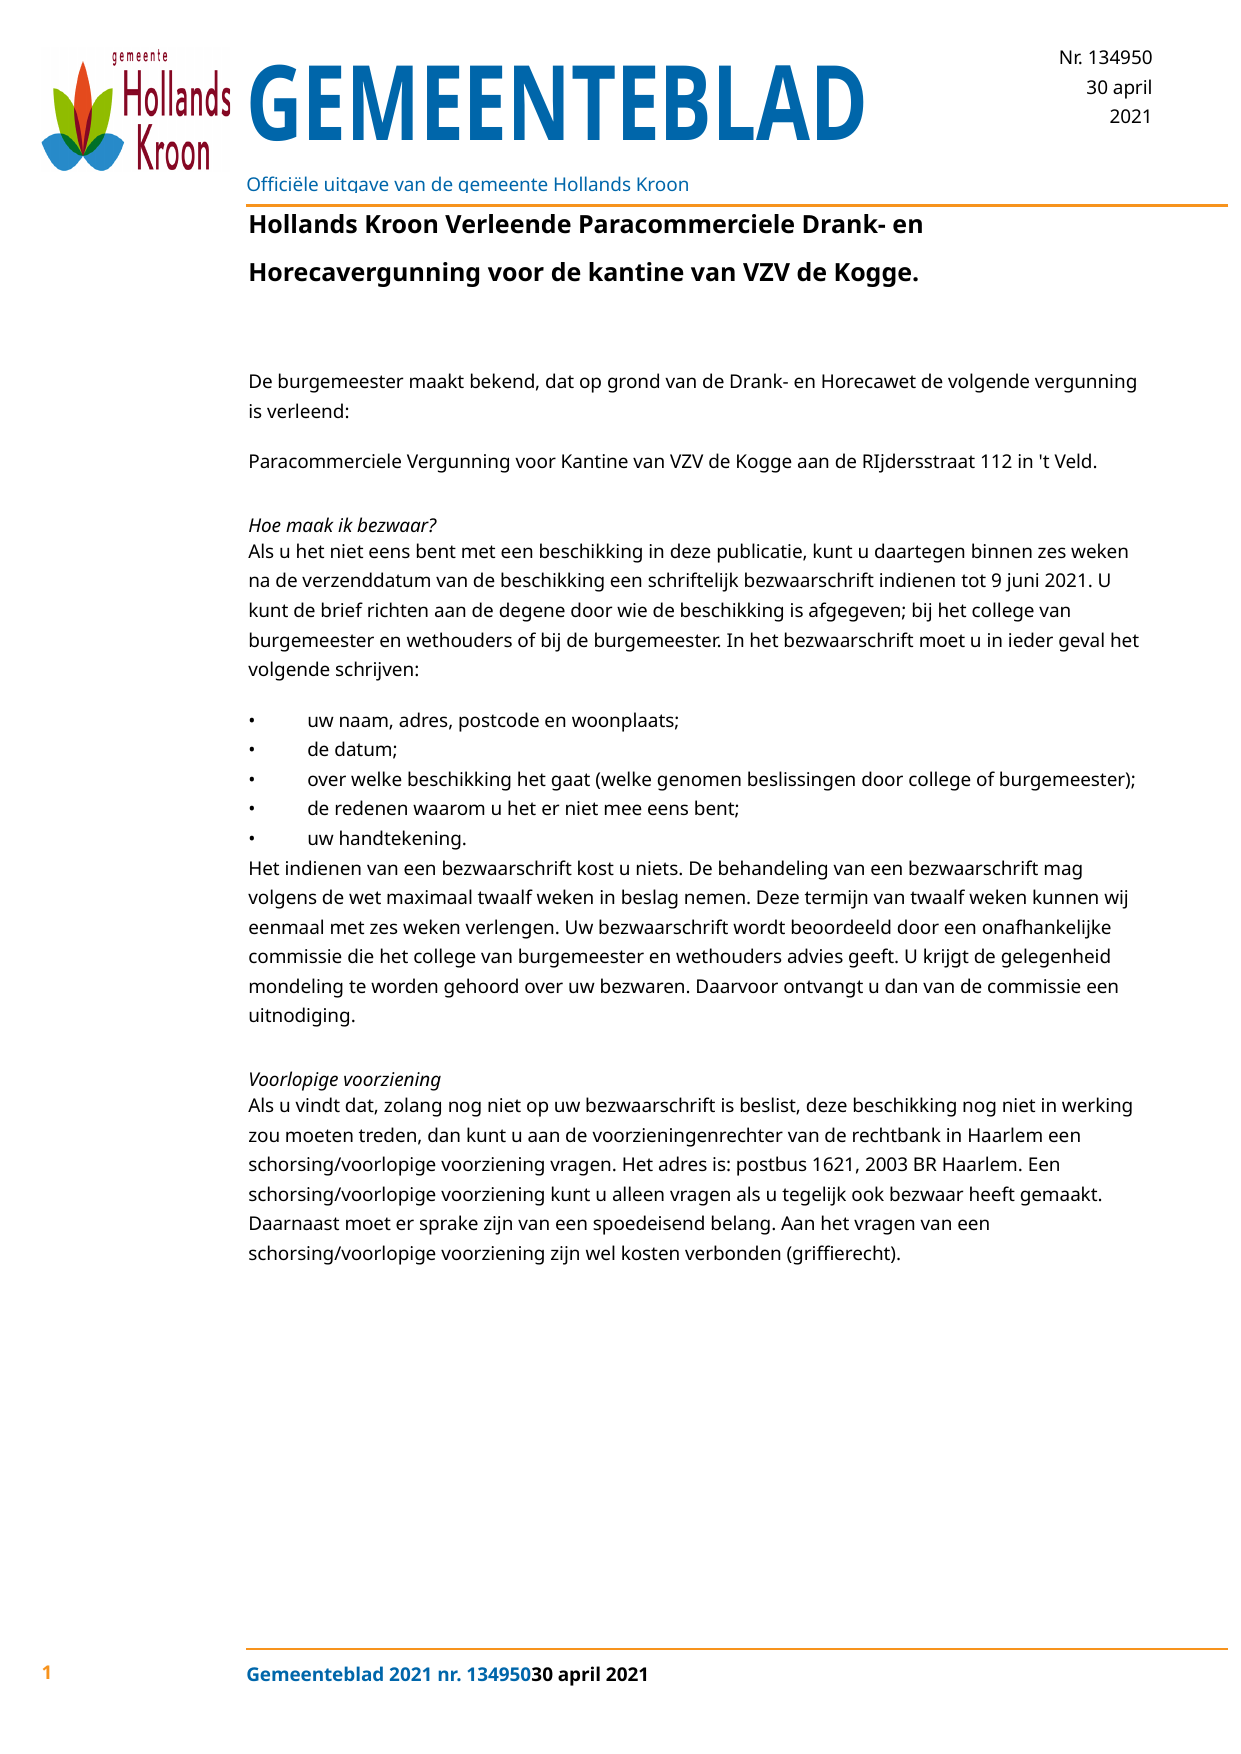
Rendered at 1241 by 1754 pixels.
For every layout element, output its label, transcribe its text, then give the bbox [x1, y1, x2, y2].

list de redenen waarom u het er niet mee eens bent; [248, 796, 1152, 821]
text Als u vindt dat, zolang nog niet op uw bezwaarschrift is beslist, deze beschikking nog niet in werking zou moeten treden, dan kunt u aan de voorzieningenrechter van de rechtbank in Haarlem een schorsing/voorlopige voorziening vragen. Het adres is: postbus 1621, 2003 BR Haarlem. Een schorsing/voorlopige voorziening kunt u alleen vragen als u tegelijk ook bezwaar heeft gemaakt. Daarnaast moet er sprake zijn van een spoedeisend belang. Aan het vragen van een schorsing/voorlopige voorziening zijn wel kosten verbonden (griffierecht). [248, 1092, 1152, 1266]
text Hoe maak ik bezwaar? [248, 512, 1152, 538]
text Het indienen van een bezwaarschrift kost u niets. De behandeling van een bezwaarschrift mag volgens de wet maximaal twaalf weken in beslag nemen. Deze termijn van twaalf weken kunnen wij eenmaal met zes weken verlengen. Uw bezwaarschrift wordt beoordeeld door een onafhankelijke commissie die het college van burgemeester en wethouders advies geeft. U krijgt de gelegenheid mondeling te worden gehoord over uw bezwaren. Daarvoor ontvangt u dan van de commissie een uitnodiging. [248, 855, 1152, 1028]
list de datum; [248, 736, 1152, 762]
text Paracommerciele Vergunning voor Kantine van VZV de Kogge aan de RIjdersstraat 112 in 't Veld. [248, 448, 1152, 474]
text De burgemeester maakt bekend, dat op grond van de Drank- en Horecawet de volgende vergunning is verleend: [248, 368, 1152, 424]
text Voorlopige voorziening [248, 1067, 1152, 1092]
text Als u het niet eens bent met een beschikking in deze publicatie, kunt u daartegen binnen zes weken na de verzenddatum van de beschikking een schriftelijk bezwaarschrift indienen tot 9 juni 2021. U kunt de brief richten aan de degene door wie de beschikking is afgegeven; bij het college van burgemeester en wethouders of bij de burgemeester. In het bezwaarschrift moet u in ieder geval het volgende schrijven: [248, 538, 1152, 682]
list uw naam, adres, postcode en woonplaats; [248, 707, 1152, 732]
list over welke beschikking het gaat (welke genomen beslissingen door college of burgemeester); [248, 766, 1152, 792]
picture [41, 47, 231, 172]
list uw handtekening. [248, 825, 1152, 851]
text Hollands Kroon Verleende Paracommerciele Drank- en Horecavergunning voor de kantine van VZV de Kogge. [248, 207, 1152, 288]
